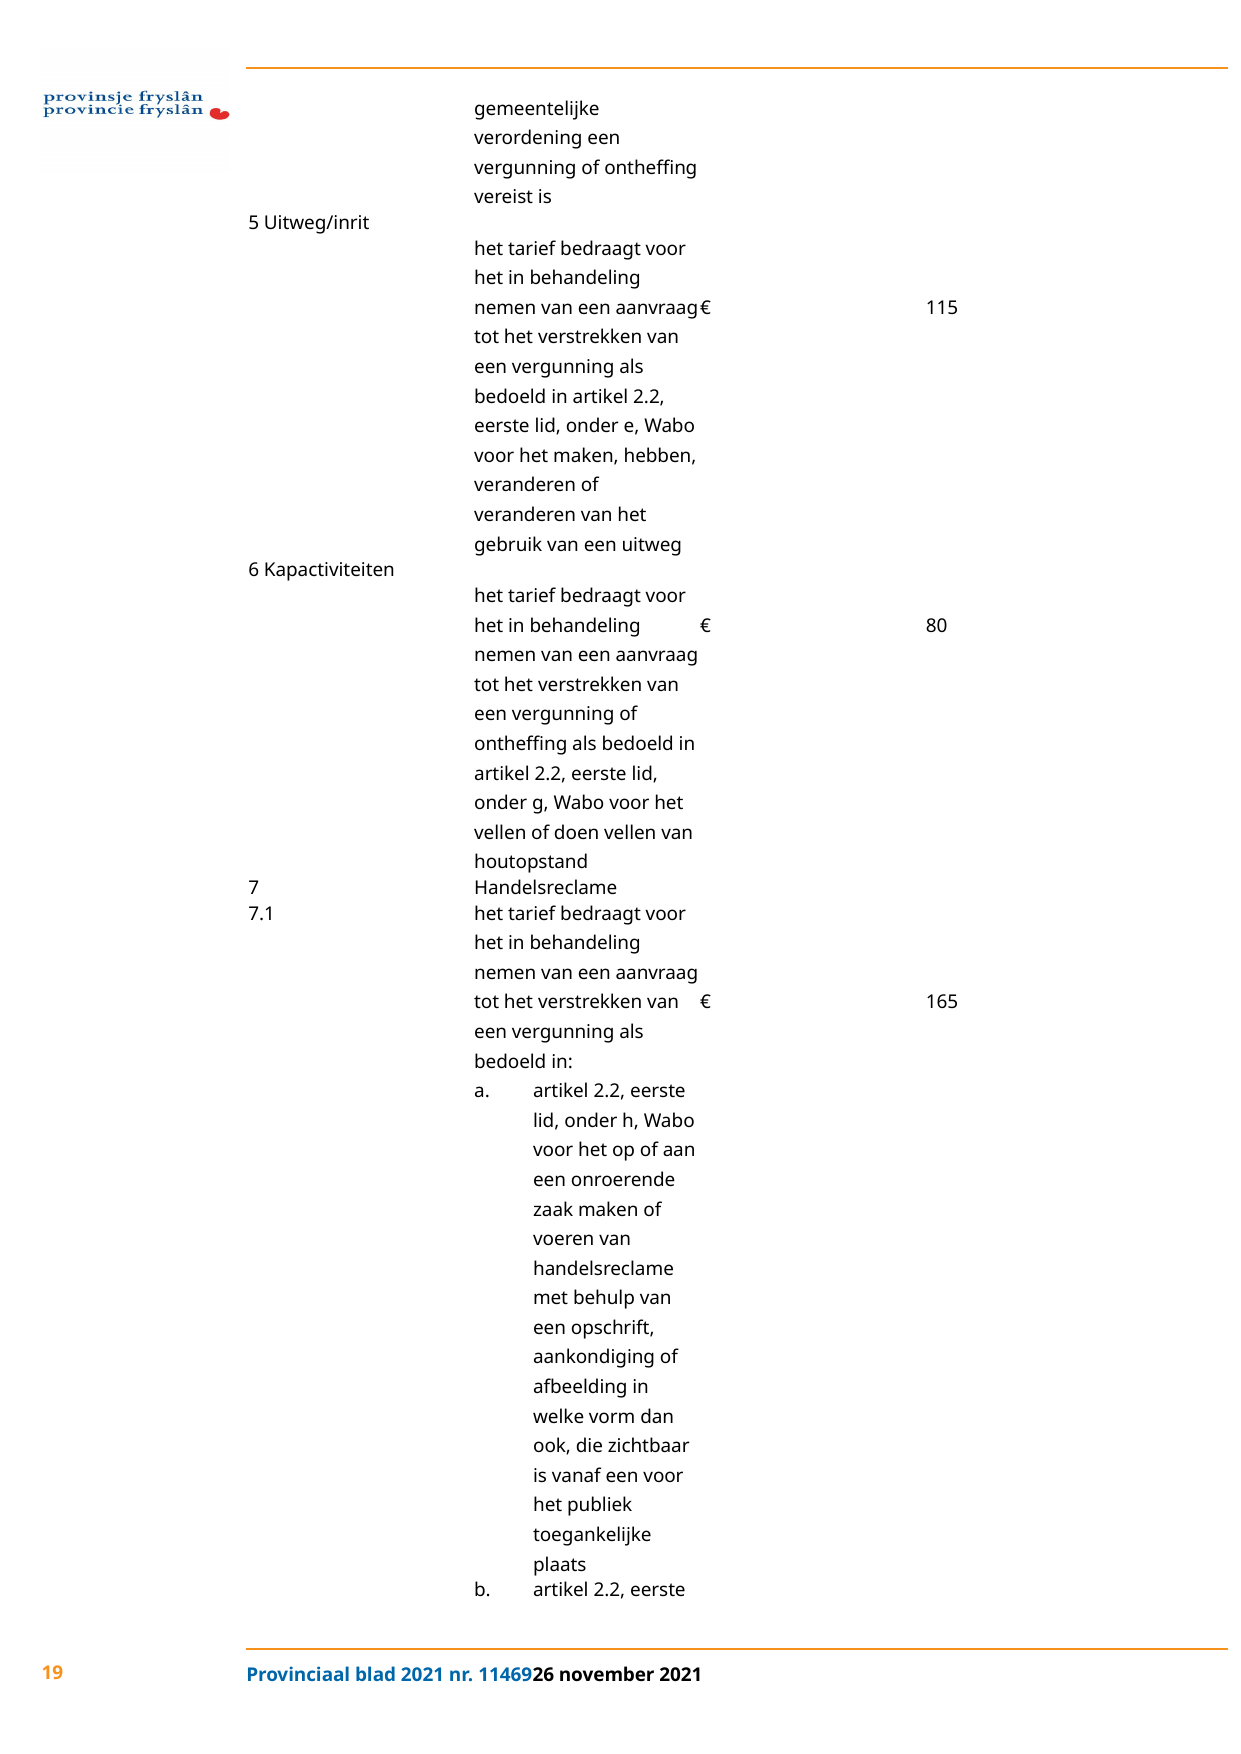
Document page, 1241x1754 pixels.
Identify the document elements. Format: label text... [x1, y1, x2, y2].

table_cell € [700, 582, 926, 874]
table_cell het tarief bedraagt voor het in behandeling nemen van een aanvraag tot het verstrekken van een vergunning als bedoeld in artikel 2.2, eerste lid, onder e, Wabo voor het maken, hebben, veranderen of veranderen van het gebruik van een uitweg [474, 235, 700, 557]
table_cell 7.1 [248, 900, 474, 1602]
table_cell [700, 1577, 926, 1602]
table_cell [926, 1577, 1152, 1602]
table_cell € [700, 900, 926, 1577]
table_cell artikel 2.2, eerste [474, 1577, 700, 1602]
table_cell [248, 95, 474, 209]
table_cell 5 Uitweg/inrit [248, 209, 1152, 235]
table_cell [248, 235, 474, 557]
table_cell 165 [926, 900, 1152, 1577]
table_cell gemeentelijke verordening een vergunning of ontheffing vereist is [474, 95, 700, 209]
table_cell 7 [248, 874, 474, 900]
table_cell het tarief bedraagt voor het in behandeling nemen van een aanvraag tot het verstrekken van een vergunning als bedoeld in: artikel 2.2, eerste lid, onder h, Wabo voor het op of aan een onroerende zaak maken of voeren van handelsreclame met behulp van een opschrift, aankondiging of afbeelding in welke vorm dan ook, die zichtbaar is vanaf een voor het publiek toegankelijke plaats [474, 900, 700, 1577]
table_cell Handelsreclame [474, 874, 1152, 900]
table_cell [248, 582, 474, 874]
table_cell [700, 95, 926, 209]
table_cell 80 [926, 582, 1152, 874]
picture [41, 47, 231, 172]
table_cell het tarief bedraagt voor het in behandeling nemen van een aanvraag tot het verstrekken van een vergunning of ontheffing als bedoeld in artikel 2.2, eerste lid, onder g, Wabo voor het vellen of doen vellen van houtopstand [474, 582, 700, 874]
table_cell [926, 95, 1152, 209]
table_cell 6 Kapactiviteiten [248, 557, 1152, 582]
table_cell 115 [926, 235, 1152, 557]
table_cell € [700, 235, 926, 557]
